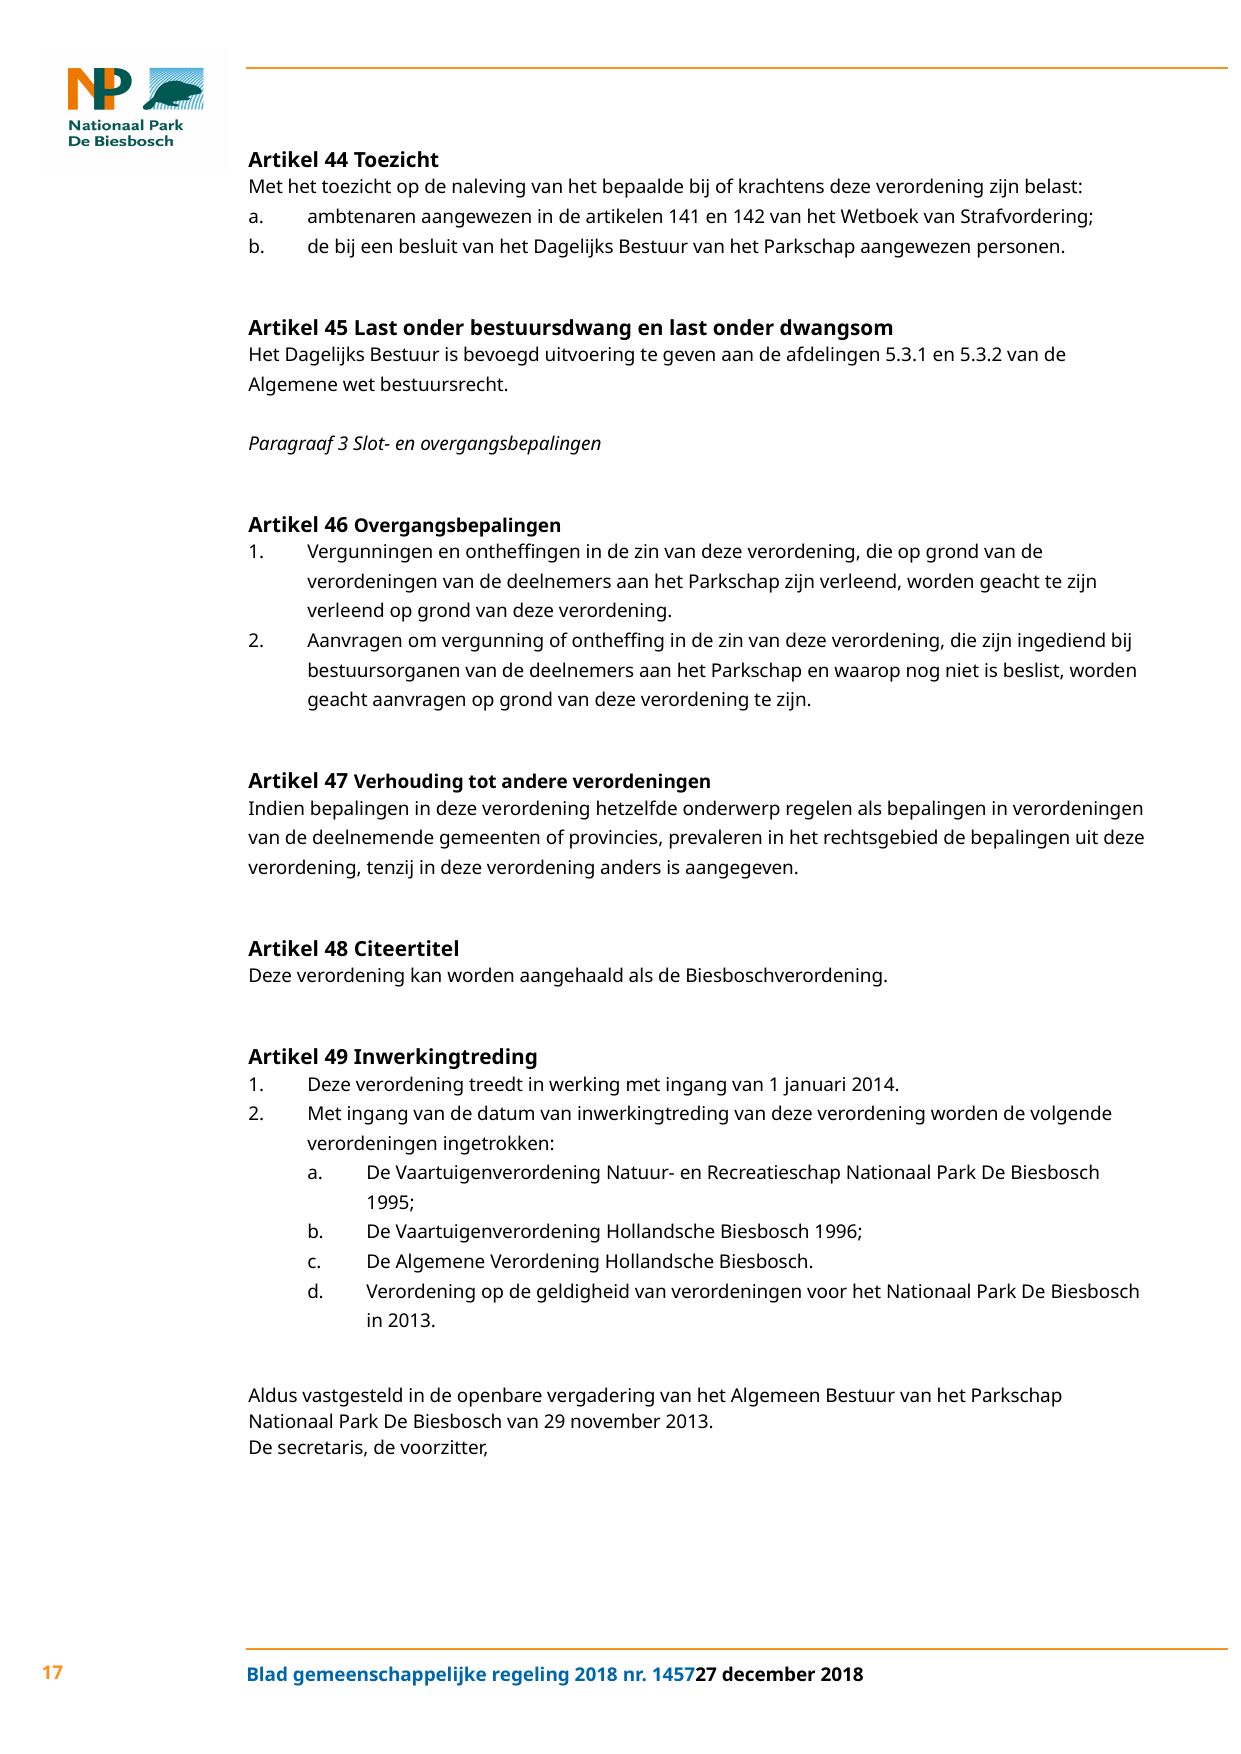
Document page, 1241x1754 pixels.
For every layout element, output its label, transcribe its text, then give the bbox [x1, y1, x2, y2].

text Artikel 46 Overgangsbepalingen [248, 510, 1152, 538]
text Artikel 47 Verhouding tot andere verordeningen [248, 766, 1152, 795]
list Deze verordening treedt in werking met ingang van 1 januari 2014. [248, 1071, 1152, 1097]
text Artikel 49 Inwerkingtreding [248, 1042, 1152, 1071]
text Artikel 48 Citeertitel [248, 934, 1152, 962]
list Verordening op de geldigheid van verordeningen voor het Nationaal Park De Biesbosch in 2013. [307, 1278, 1152, 1333]
text Artikel 45 Last onder bestuursdwang en last onder dwangsom [248, 313, 1152, 341]
list De Vaartuigenverordening Natuur- en Recreatieschap Nationaal Park De Biesbosch 1995; [307, 1159, 1152, 1215]
text De secretaris, de voorzitter, [248, 1434, 1152, 1460]
text Indien bepalingen in deze verordening hetzelfde onderwerp regelen als bepalingen in verordeningen van de deelnemende gemeenten of provincies, prevaleren in het rechtsgebied de bepalingen uit deze verordening, tenzij in deze verordening anders is aangegeven. [248, 795, 1152, 880]
text Paragraaf 3 Slot- en overgangsbepalingen [248, 430, 1152, 456]
list De Algemene Verordening Hollandsche Biesbosch. [307, 1248, 1152, 1274]
list Vergunningen en ontheffingen in de zin van deze verordening, die op grond van de verordeningen van de deelnemers aan het Parkschap zijn verleend, worden geacht te zijn verleend op grond van deze verordening. [248, 538, 1152, 623]
picture [41, 47, 231, 172]
text Deze verordening kan worden aangehaald als de Biesboschverordening. [248, 962, 1152, 988]
text Met het toezicht op de naleving van het bepaalde bij of krachtens deze verordening zijn belast: [248, 174, 1152, 199]
text Het Dagelijks Bestuur is bevoegd uitvoering te geven aan de afdelingen 5.3.1 en 5.3.2 van de Algemene wet bestuursrecht. [248, 341, 1152, 397]
list ambtenaren aangewezen in de artikelen 141 en 142 van het Wetboek van Strafvordering; [248, 203, 1152, 229]
list Met ingang van de datum van inwerkingtreding van deze verordening worden de volgende verordeningen ingetrokken: [248, 1100, 1152, 1156]
list Aanvragen om vergunning of ontheffing in de zin van deze verordening, die zijn ingediend bij bestuursorganen van de deelnemers aan het Parkschap en waarop nog niet is beslist, worden geacht aanvragen op grond van deze verordening te zijn. [248, 627, 1152, 712]
text Artikel 44 Toezicht [248, 145, 1152, 174]
text Aldus vastgesteld in de openbare vergadering van het Algemeen Bestuur van het Parkschap Nationaal Park De Biesbosch van 29 november 2013. [248, 1383, 1152, 1434]
list De Vaartuigenverordening Hollandsche Biesbosch 1996; [307, 1219, 1152, 1244]
list de bij een besluit van het Dagelijks Bestuur van het Parkschap aangewezen personen. [248, 233, 1152, 258]
